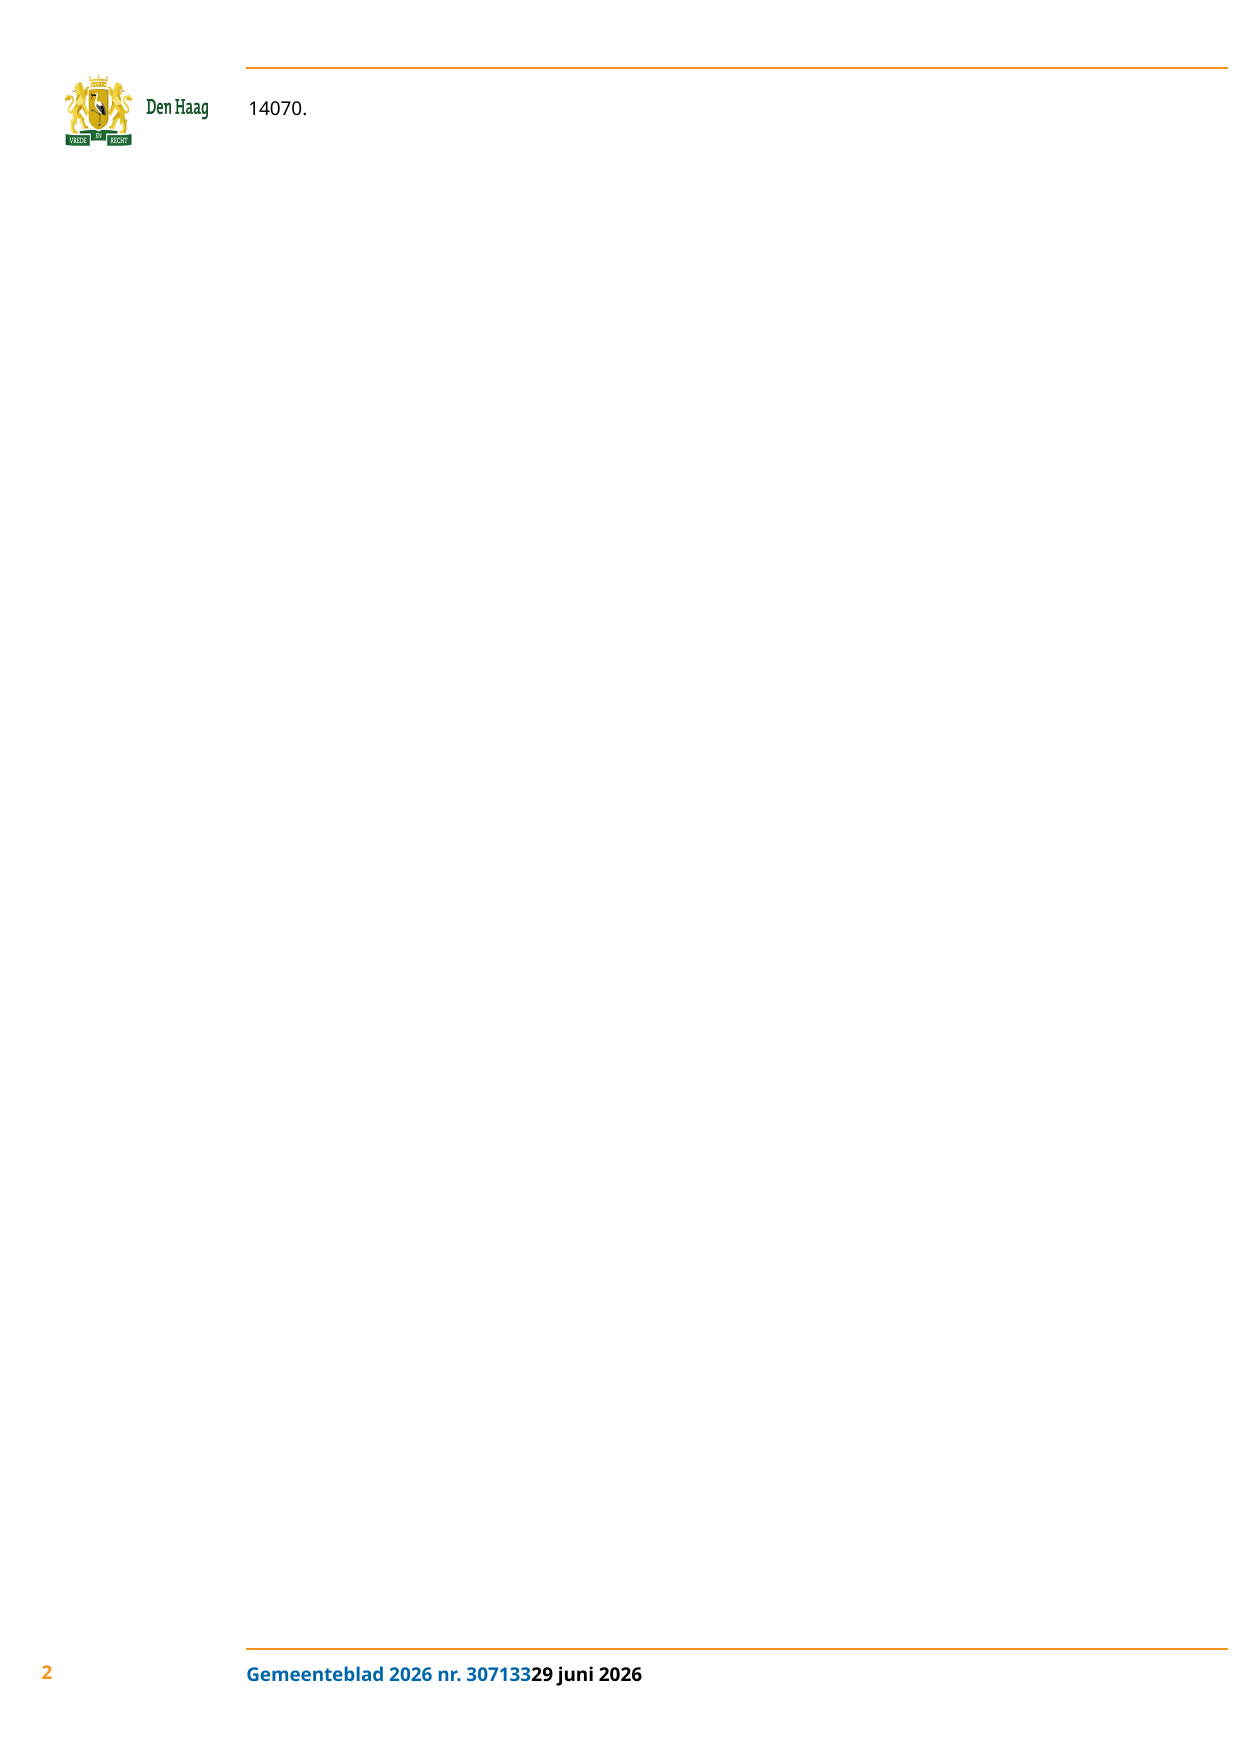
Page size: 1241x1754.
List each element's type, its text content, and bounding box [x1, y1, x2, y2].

picture [41, 47, 231, 172]
text 14070. [248, 95, 1152, 121]
